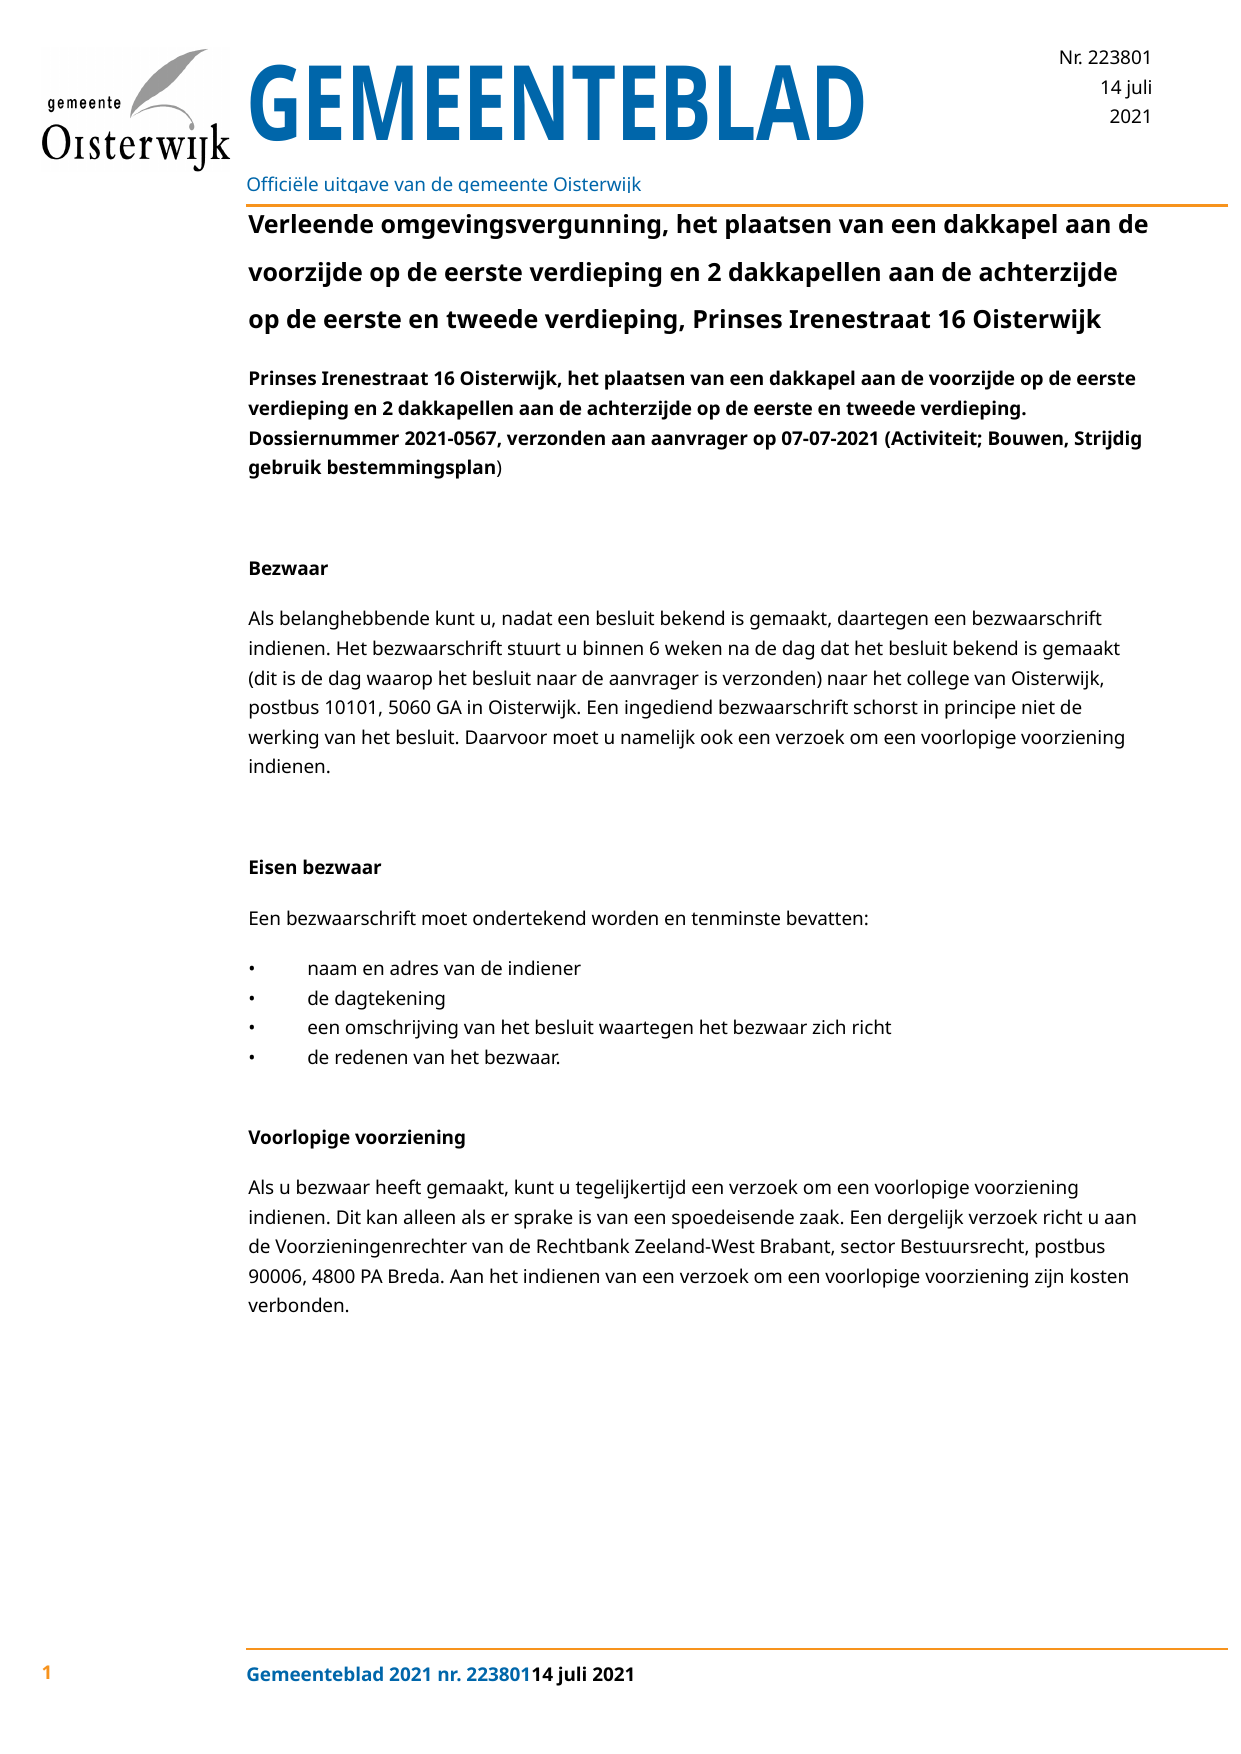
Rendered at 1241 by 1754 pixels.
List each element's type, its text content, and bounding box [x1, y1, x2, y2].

text Voorlopige voorziening [248, 1124, 1152, 1149]
text Prinses Irenestraat 16 Oisterwijk, het plaatsen van een dakkapel aan de voorzijde op de eerste verdieping en 2 dakkapellen aan de achterzijde op de eerste en tweede verdieping. Dossiernummer 2021-0567, verzonden aan aanvrager op 07-07-2021 (Activiteit; Bouwen, Strijdig gebruik bestemmingsplan) [248, 366, 1152, 480]
list naam en adres van de indiener [248, 955, 1152, 981]
text Bezwaar [248, 555, 1152, 581]
list de redenen van het bezwaar. [248, 1044, 1152, 1069]
picture [41, 47, 231, 172]
list de dagtekening [248, 985, 1152, 1010]
list een omschrijving van het besluit waartegen het bezwaar zich richt [248, 1014, 1152, 1040]
text Eisen bezwaar [248, 854, 1152, 880]
text Verleende omgevingsvergunning, het plaatsen van een dakkapel aan de voorzijde op de eerste verdieping en 2 dakkapellen aan de achterzijde op de eerste en tweede verdieping, Prinses Irenestraat 16 Oisterwijk [248, 207, 1152, 336]
text Een bezwaarschrift moet ondertekend worden en tenminste bevatten: [248, 905, 1152, 930]
text Als belanghebbende kunt u, nadat een besluit bekend is gemaakt, daartegen een bezwaarschrift indienen. Het bezwaarschrift stuurt u binnen 6 weken na de dag dat het besluit bekend is gemaakt (dit is de dag waarop het besluit naar de aanvrager is verzonden) naar het college van Oisterwijk, postbus 10101, 5060 GA in Oisterwijk. Een ingediend bezwaarschrift schorst in principe niet de werking van het besluit. Daarvoor moet u namelijk ook een verzoek om een voorlopige voorziening indienen. [248, 606, 1152, 779]
text Als u bezwaar heeft gemaakt, kunt u tegelijkertijd een verzoek om een voorlopige voorziening indienen. Dit kan alleen als er sprake is van een spoedeisende zaak. Een dergelijk verzoek richt u aan de Voorzieningenrechter van de Rechtbank Zeeland-West Brabant, sector Bestuursrecht, postbus 90006, 4800 PA Breda. Aan het indienen van een verzoek om een voorlopige voorziening zijn kosten verbonden. [248, 1174, 1152, 1318]
